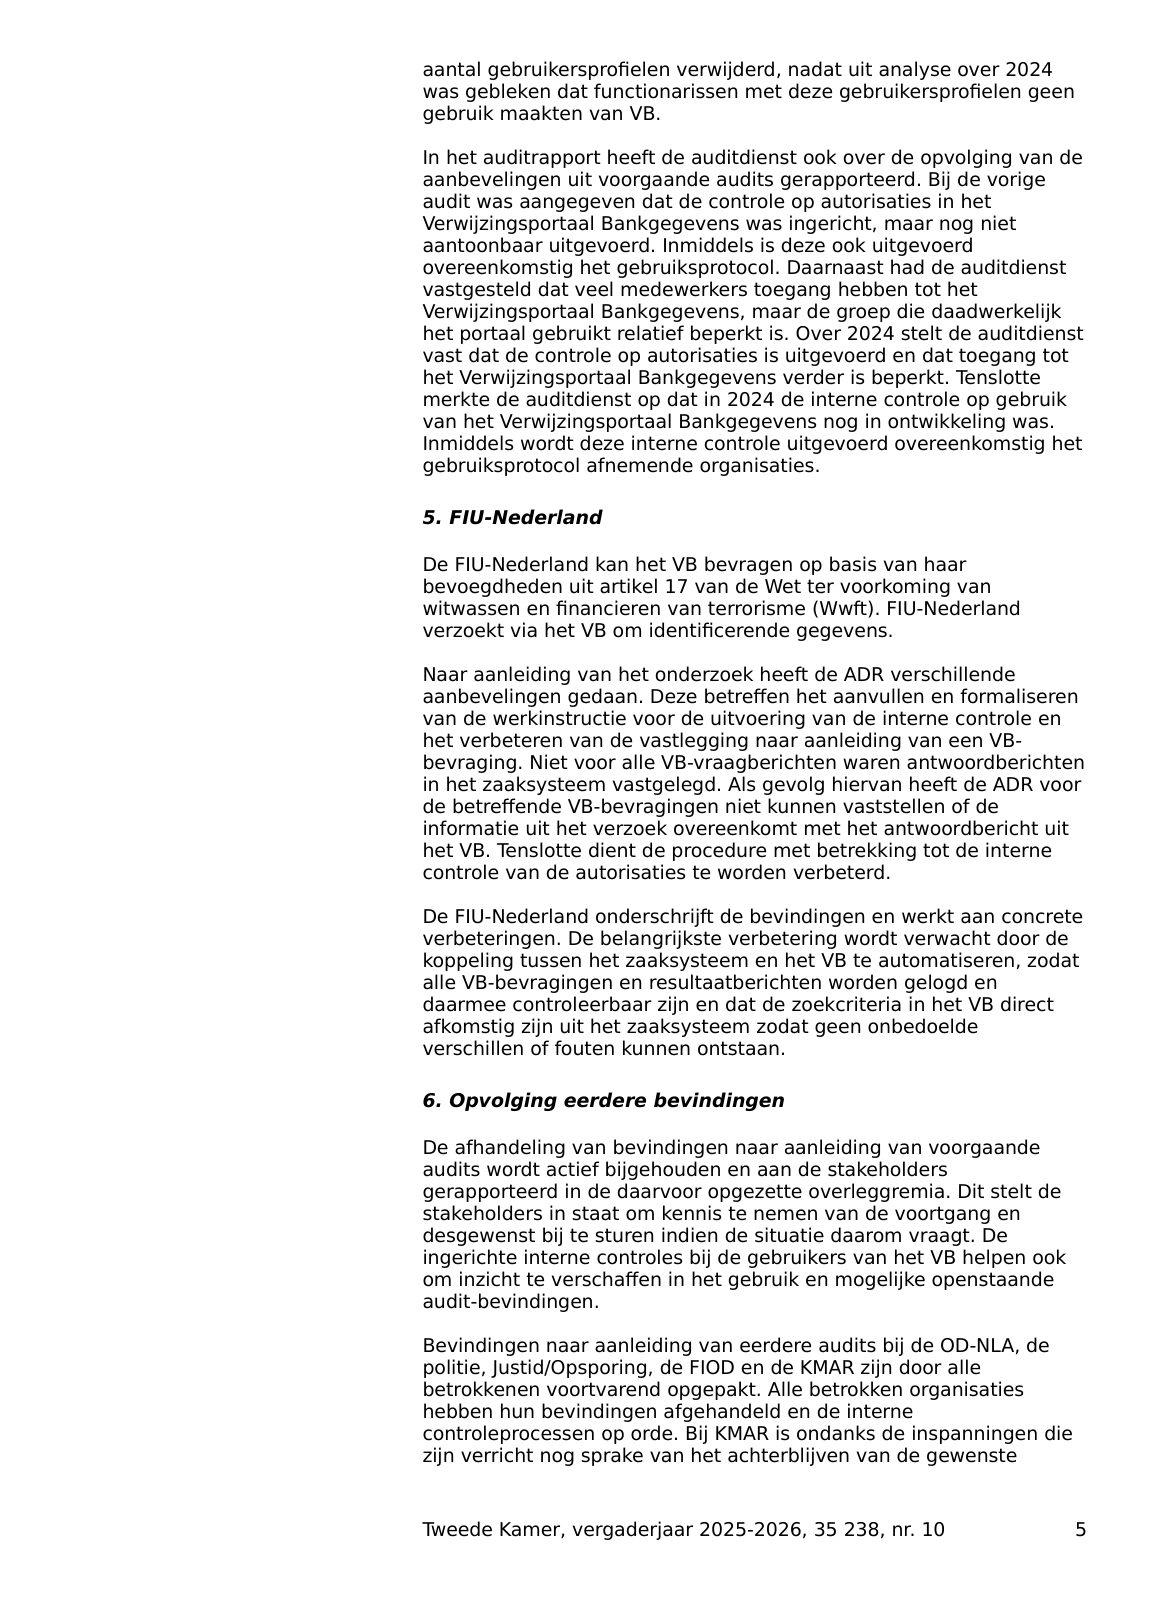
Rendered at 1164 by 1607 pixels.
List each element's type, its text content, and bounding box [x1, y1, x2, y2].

text aantal gebruikersprofielen verwijderd, nadat uit analyse over 2024 was gebleken dat functionarissen met deze gebruikersprofielen geen gebruik maakten van VB. [422, 59, 1087, 125]
text De FIU-Nederland onderschrijft de bevindingen en werkt aan concrete verbeteringen. De belangrijkste verbetering wordt verwacht door de koppeling tussen het zaaksysteem en het VB te automatiseren, zodat alle VB-bevragingen en resultaatberichten worden gelogd en daarmee controleerbaar zijn en dat de zoekcriteria in het VB direct afkomstig zijn uit het zaaksysteem zodat geen onbedoelde verschillen of fouten kunnen ontstaan. [422, 906, 1087, 1060]
subtitle 5. FIU-Nederland [422, 507, 1087, 529]
subtitle 6. Opvolging eerdere bevindingen [422, 1090, 1087, 1112]
text In het auditrapport heeft de auditdienst ook over de opvolging van de aanbevelingen uit voorgaande audits gerapporteerd. Bij de vorige audit was aangegeven dat de controle op autorisaties in het Verwijzingsportaal Bankgegevens was ingericht, maar nog niet aantoonbaar uitgevoerd. Inmiddels is deze ook uitgevoerd overeenkomstig het gebruiksprotocol. Daarnaast had de auditdienst vastgesteld dat veel medewerkers toegang hebben tot het Verwijzingsportaal Bankgegevens, maar de groep die daadwerkelijk het portaal gebruikt relatief beperkt is. Over 2024 stelt de auditdienst vast dat de controle op autorisaties is uitgevoerd en dat toegang tot het Verwijzingsportaal Bankgegevens verder is beperkt. Tenslotte merkte de auditdienst op dat in 2024 de interne controle op gebruik van het Verwijzingsportaal Bankgegevens nog in ontwikkeling was. Inmiddels wordt deze interne controle uitgevoerd overeenkomstig het gebruiksprotocol afnemende organisaties. [422, 147, 1087, 477]
text De FIU-Nederland kan het VB bevragen op basis van haar bevoegdheden uit artikel 17 van de Wet ter voorkoming van witwassen en financieren van terrorisme (Wwft). FIU-Nederland verzoekt via het VB om identificerende gegevens. [422, 554, 1087, 642]
text Naar aanleiding van het onderzoek heeft de ADR verschillende aanbevelingen gedaan. Deze betreffen het aanvullen en formaliseren van de werkinstructie voor de uitvoering van de interne controle en het verbeteren van de vastlegging naar aanleiding van een VB-bevraging. Niet voor alle VB-vraagberichten waren antwoordberichten in het zaaksysteem vastgelegd. Als gevolg hiervan heeft de ADR voor de betreffende VB-bevragingen niet kunnen vaststellen of de informatie uit het verzoek overeenkomt met het antwoordbericht uit het VB. Tenslotte dient de procedure met betrekking tot de interne controle van de autorisaties te worden verbeterd. [422, 664, 1087, 884]
text Bevindingen naar aanleiding van eerdere audits bij de OD-NLA, de politie, Justid/Opsporing, de FIOD en de KMAR zijn door alle betrokkenen voortvarend opgepakt. Alle betrokken organisaties hebben hun bevindingen afgehandeld en de interne controleprocessen op orde. Bij KMAR is ondanks de inspanningen die zijn verricht nog sprake van het achterblijven van de gewenste [422, 1335, 1087, 1467]
text De afhandeling van bevindingen naar aanleiding van voorgaande audits wordt actief bijgehouden en aan de stakeholders gerapporteerd in de daarvoor opgezette overleggremia. Dit stelt de stakeholders in staat om kennis te nemen van de voortgang en desgewenst bij te sturen indien de situatie daarom vraagt. De ingerichte interne controles bij de gebruikers van het VB helpen ook om inzicht te verschaffen in het gebruik en mogelijke openstaande audit-bevindingen. [422, 1137, 1087, 1313]
